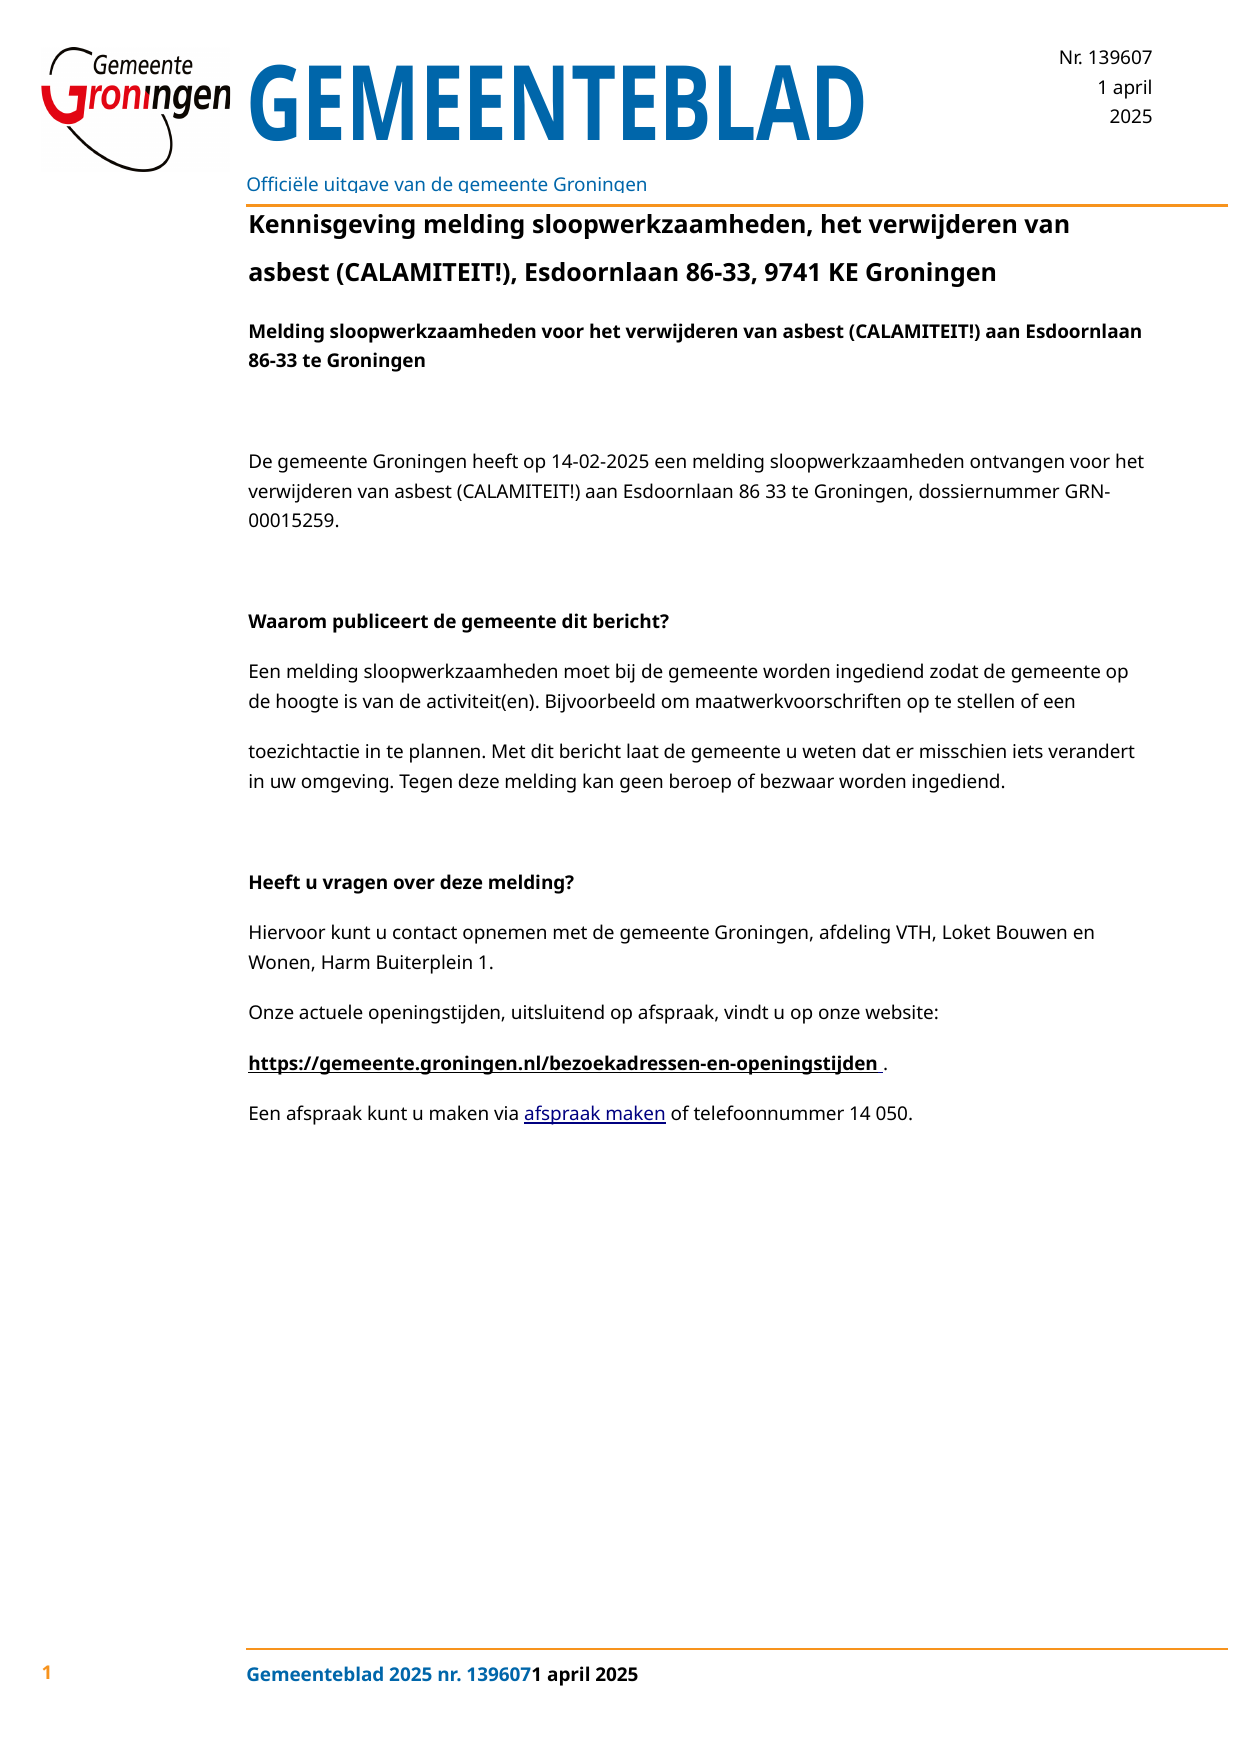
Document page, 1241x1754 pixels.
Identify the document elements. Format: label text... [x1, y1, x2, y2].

text Onze actuele openingstijden, uitsluitend op afspraak, vindt u op onze website: [248, 999, 1152, 1025]
text Een melding sloopwerkzaamheden moet bij de gemeente worden ingediend zodat de gemeente op de hoogte is van de activiteit(en). Bijvoorbeeld om maatwerkvoorschriften op te stellen of een [248, 659, 1152, 714]
text Een afspraak kunt u maken via afspraak maken of telefoonnummer 14 050. [248, 1100, 1152, 1126]
text https://gemeente.groningen.nl/bezoekadressen-en-openingstijden . [248, 1050, 1152, 1076]
text De gemeente Groningen heeft op 14-02-2025 een melding sloopwerkzaamheden ontvangen voor het verwijderen van asbest (CALAMITEIT!) aan Esdoornlaan 86 33 te Groningen, dossiernummer GRN-00015259. [248, 448, 1152, 533]
text Heeft u vragen over deze melding? [248, 869, 1152, 895]
text Hiervoor kunt u contact opnemen met de gemeente Groningen, afdeling VTH, Loket Bouwen en Wonen, Harm Buiterplein 1. [248, 919, 1152, 975]
text Waarom publiceert de gemeente dit bericht? [248, 608, 1152, 634]
text Kennisgeving melding sloopwerkzaamheden, het verwijderen van asbest (CALAMITEIT!), Esdoornlaan 86-33, 9741 KE Groningen [248, 207, 1152, 288]
text toezichtactie in te plannen. Met dit bericht laat de gemeente u weten dat er misschien iets verandert in uw omgeving. Tegen deze melding kan geen beroep of bezwaar worden ingediend. [248, 739, 1152, 794]
text Melding sloopwerkzaamheden voor het verwijderen van asbest (CALAMITEIT!) aan Esdoornlaan 86-33 te Groningen [248, 318, 1152, 373]
picture [41, 47, 231, 172]
